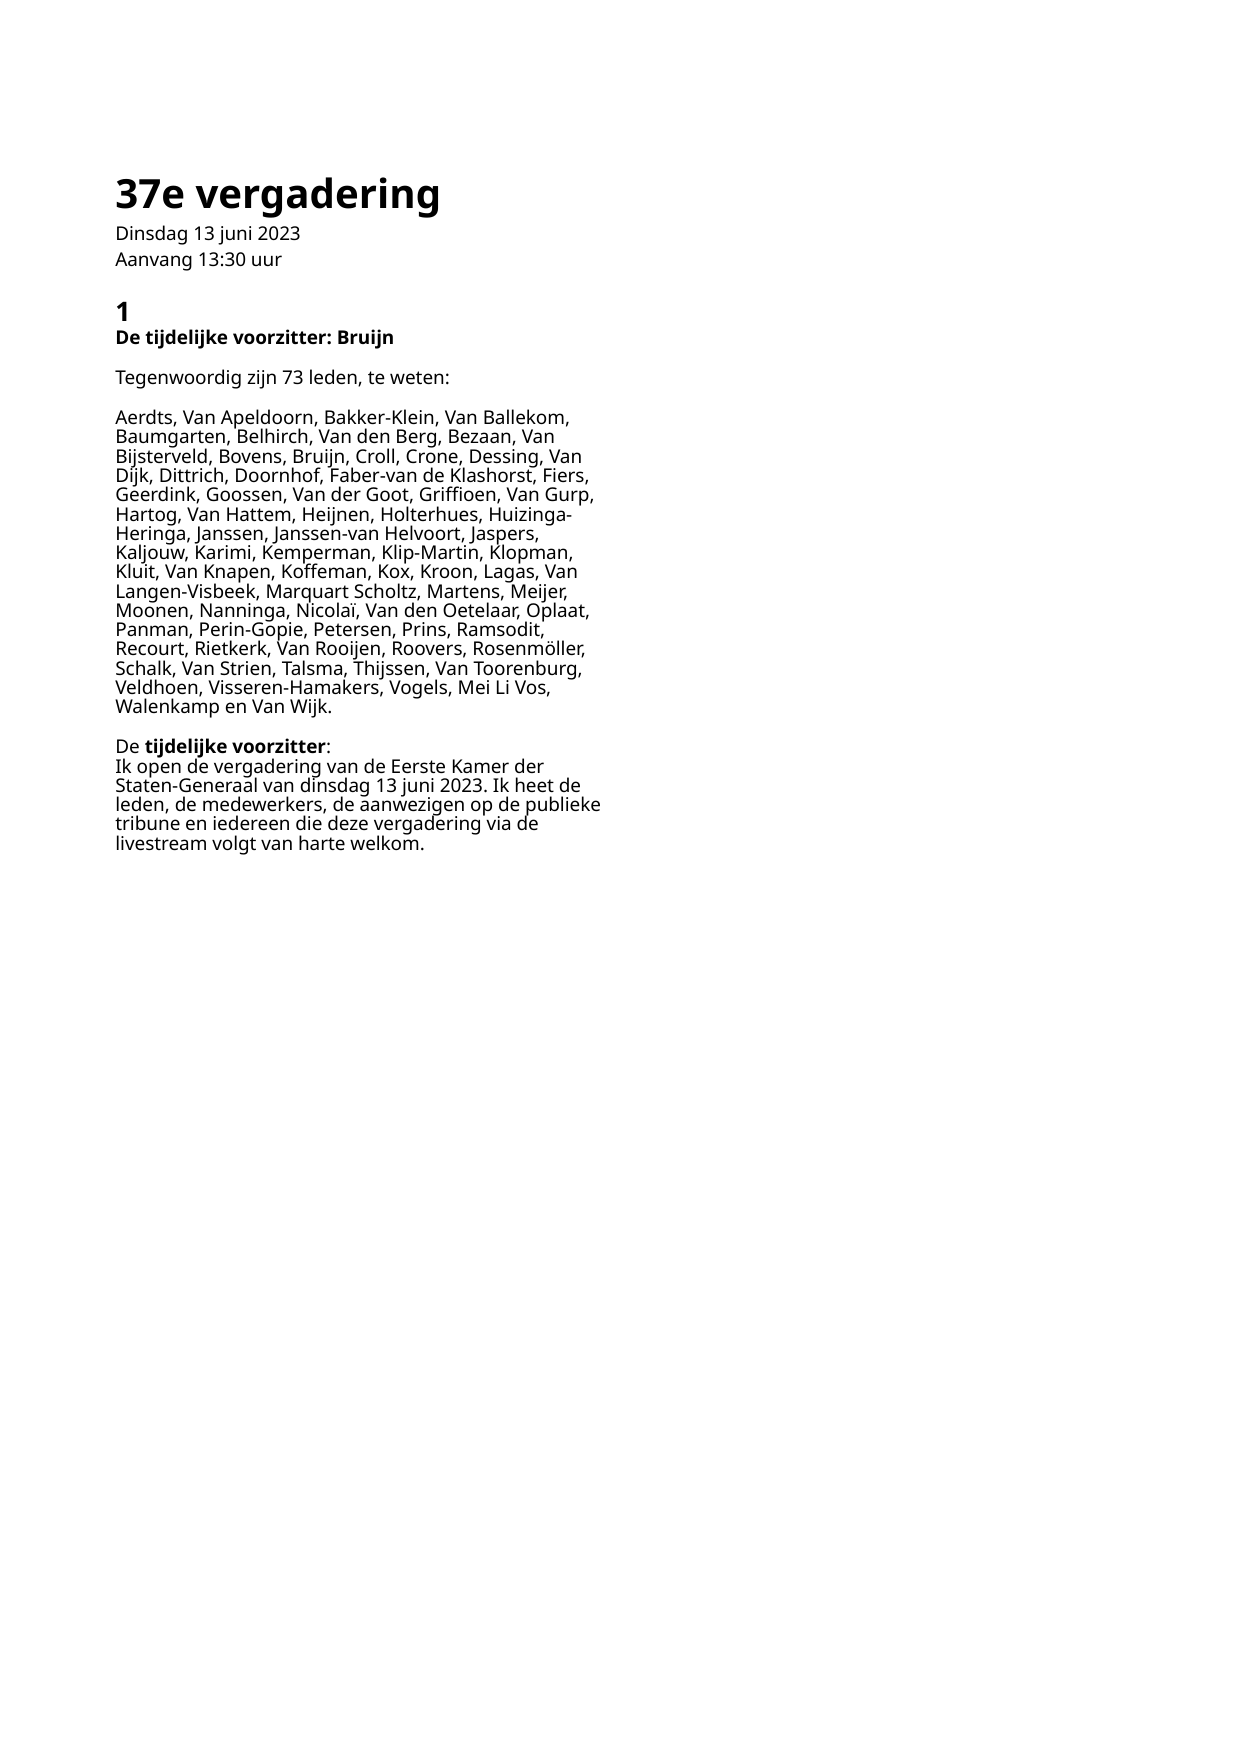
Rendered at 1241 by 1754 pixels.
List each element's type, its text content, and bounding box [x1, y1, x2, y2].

text Tegenwoordig zijn 73 leden, te weten: [115, 369, 605, 388]
text 37e vergadering [115, 165, 605, 220]
text Aerdts, Van Apeldoorn, Bakker-Klein, Van Ballekom, Baumgarten, Belhirch, Van den Berg, Bezaan, Van Bijsterveld, Bovens, Bruijn, Croll, Crone, Dessing, Van Dijk, Dittrich, Doornhof, Faber-van de Klashorst, Fiers, Geerdink, Goossen, Van der Goot, Griffioen, Van Gurp, Hartog, Van Hattem, Heijnen, Holterhues, Huizinga-Heringa, Janssen, Janssen-van Helvoort, Jaspers, Kaljouw, Karimi, Kemperman, Klip-Martin, Klopman, Kluit, Van Knapen, Koffeman, Kox, Kroon, Lagas, Van Langen-Visbeek, Marquart Scholtz, Martens, Meijer, Moonen, Nanninga, Nicolaï, Van den Oetelaar, Oplaat, Panman, Perin-Gopie, Petersen, Prins, Ramsodit, Recourt, Rietkerk, Van Rooijen, Roovers, Rosenmöller, Schalk, Van Strien, Talsma, Thijssen, Van Toorenburg, Veldhoen, Visseren-Hamakers, Vogels, Mei Li Vos, Walenkamp en Van Wijk. [115, 409, 605, 717]
text De tijdelijke voorzitter: Bruijn [115, 329, 605, 348]
text 1 [115, 292, 605, 329]
text Dinsdag 13 juni 2023 [115, 220, 605, 246]
text De tijdelijke voorzitter: [115, 738, 605, 758]
text Aanvang 13:30 uur [115, 246, 605, 272]
text Ik open de vergadering van de Eerste Kamer der Staten-Generaal van dinsdag 13 juni 2023. Ik heet de leden, de medewerkers, de aanwezigen op de publieke tribune en iedereen die deze vergadering via de livestream volgt van harte welkom. [115, 758, 605, 854]
